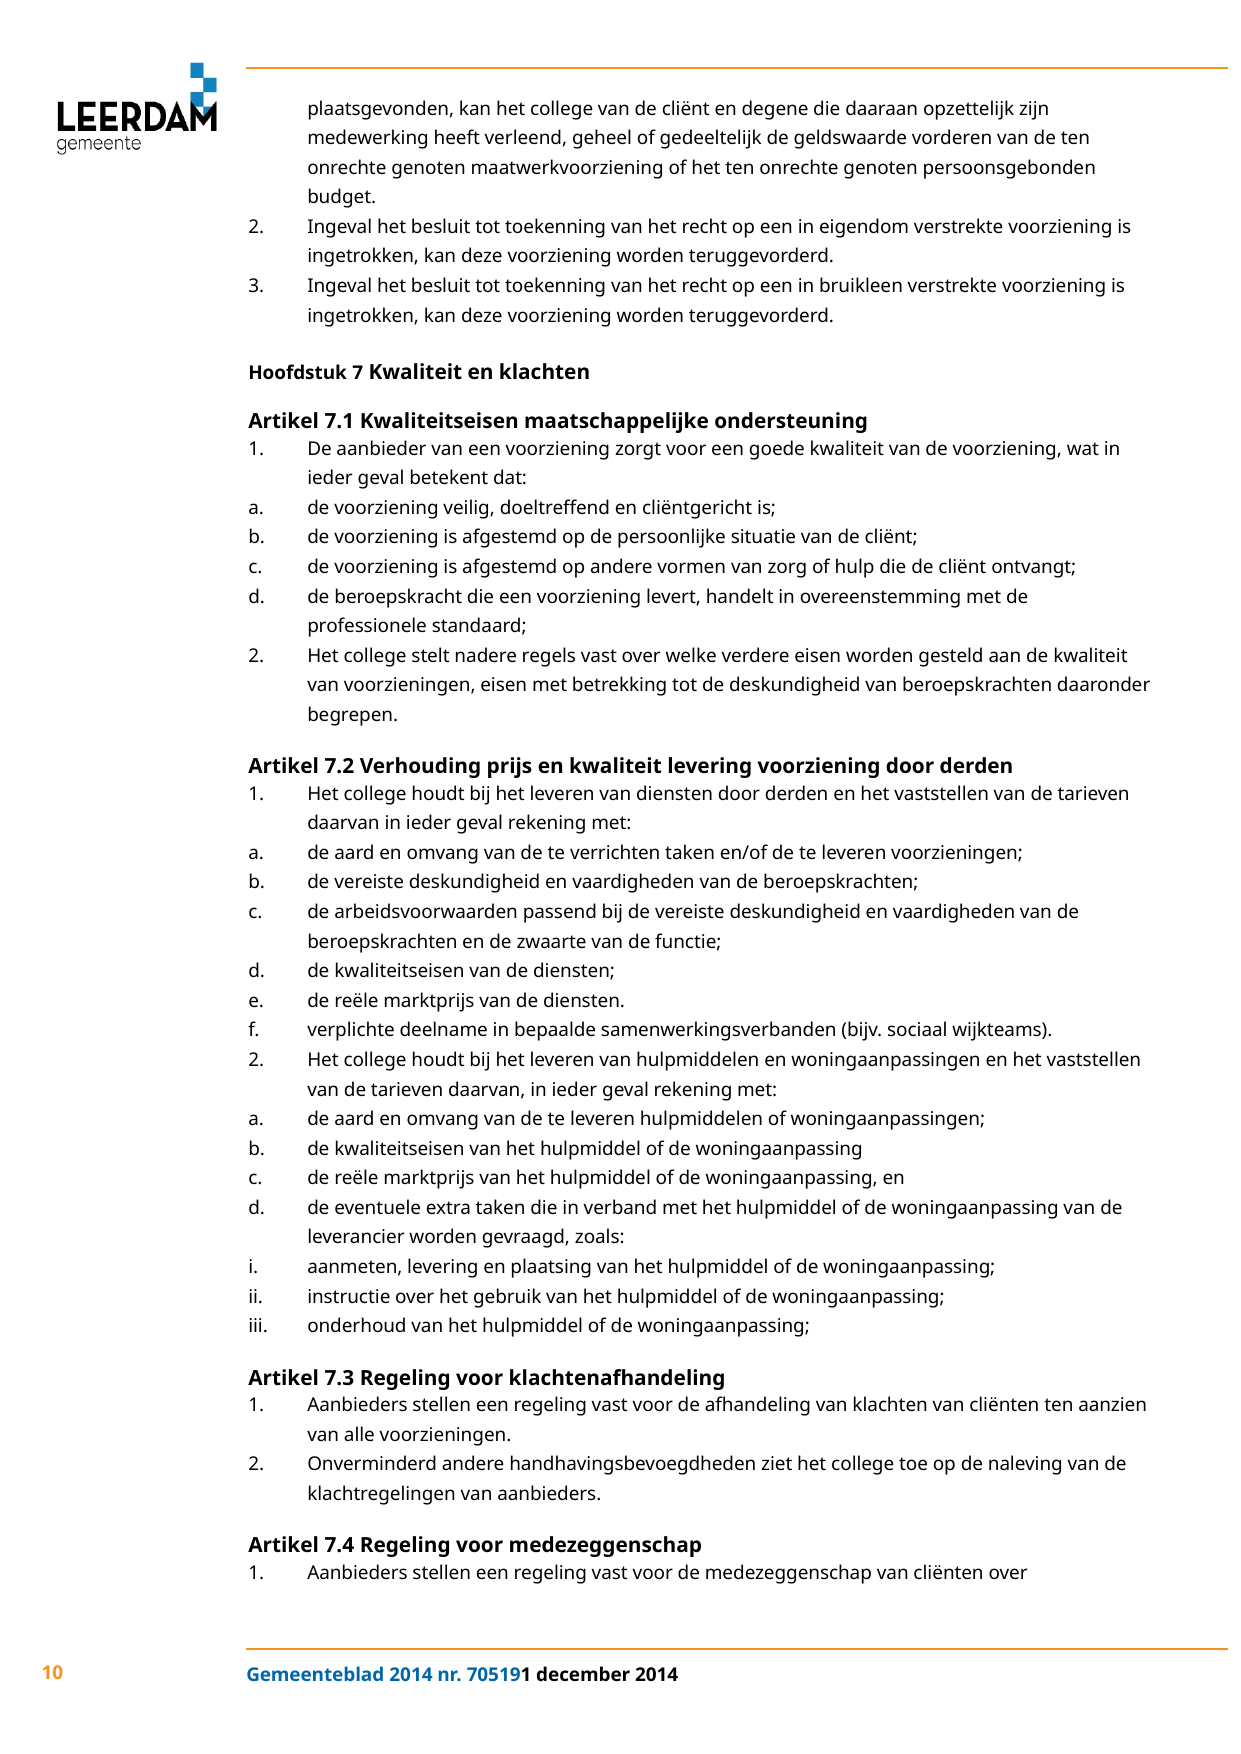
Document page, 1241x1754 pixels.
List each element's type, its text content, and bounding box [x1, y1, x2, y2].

text Artikel 7.2 Verhouding prijs en kwaliteit levering voorziening door derden [248, 752, 1152, 780]
list de aard en omvang van de te verrichten taken en/of de te leveren voorzieningen; [248, 839, 1152, 865]
picture [41, 47, 231, 172]
list de reële marktprijs van het hulpmiddel of de woningaanpassing, en [248, 1164, 1152, 1190]
list de eventuele extra taken die in verband met het hulpmiddel of de woningaanpassing van de leverancier worden gevraagd, zoals: [248, 1194, 1152, 1249]
list de reële marktprijs van de diensten. [248, 987, 1152, 1013]
list plaatsgevonden, kan het college van de cliënt en degene die daaraan opzettelijk zijn medewerking heeft verleend, geheel of gedeeltelijk de geldswaarde vorderen van de ten onrechte genoten maatwerkvoorziening of het ten onrechte genoten persoonsgebonden budget. [248, 95, 1152, 209]
list Aanbieders stellen een regeling vast voor de afhandeling van klachten van cliënten ten aanzien van alle voorzieningen. [248, 1391, 1152, 1447]
list de voorziening veilig, doeltreffend en cliëntgericht is; [248, 494, 1152, 520]
list instructie over het gebruik van het hulpmiddel of de woningaanpassing; [248, 1283, 1152, 1309]
list de voorziening is afgestemd op de persoonlijke situatie van de cliënt; [248, 524, 1152, 549]
list de beroepskracht die een voorziening levert, handelt in overeenstemming met de professionele standaard; [248, 583, 1152, 638]
list Het college houdt bij het leveren van hulpmiddelen en woningaanpassingen en het vaststellen van de tarieven daarvan, in ieder geval rekening met: [248, 1046, 1152, 1102]
text Artikel 7.1 Kwaliteitseisen maatschappelijke ondersteuning [248, 406, 1152, 435]
text Artikel 7.3 Regeling voor klachtenafhandeling [248, 1363, 1152, 1391]
list de aard en omvang van de te leveren hulpmiddelen of woningaanpassingen; [248, 1105, 1152, 1131]
list aanmeten, levering en plaatsing van het hulpmiddel of de woningaanpassing; [248, 1253, 1152, 1279]
list onderhoud van het hulpmiddel of de woningaanpassing; [248, 1312, 1152, 1338]
list De aanbieder van een voorziening zorgt voor een goede kwaliteit van de voorziening, wat in ieder geval betekent dat: [248, 435, 1152, 490]
list Ingeval het besluit tot toekenning van het recht op een in eigendom verstrekte voorziening is ingetrokken, kan deze voorziening worden teruggevorderd. [248, 213, 1152, 268]
list Ingeval het besluit tot toekenning van het recht op een in bruikleen verstrekte voorziening is ingetrokken, kan deze voorziening worden teruggevorderd. [248, 272, 1152, 328]
list de voorziening is afgestemd op andere vormen van zorg of hulp die de cliënt ontvangt; [248, 553, 1152, 579]
list de vereiste deskundigheid en vaardigheden van de beroepskrachten; [248, 869, 1152, 894]
list de arbeidsvoorwaarden passend bij de vereiste deskundigheid en vaardigheden van de beroepskrachten en de zwaarte van de functie; [248, 898, 1152, 954]
list de kwaliteitseisen van het hulpmiddel of de woningaanpassing [248, 1135, 1152, 1161]
list Het college houdt bij het leveren van diensten door derden en het vaststellen van de tarieven daarvan in ieder geval rekening met: [248, 780, 1152, 835]
list Het college stelt nadere regels vast over welke verdere eisen worden gesteld aan de kwaliteit van voorzieningen, eisen met betrekking tot de deskundigheid van beroepskrachten daaronder begrepen. [248, 642, 1152, 727]
text Hoofdstuk 7 Kwaliteit en klachten [248, 357, 1152, 386]
list verplichte deelname in bepaalde samenwerkingsverbanden (bijv. sociaal wijkteams). [248, 1017, 1152, 1042]
list de kwaliteitseisen van de diensten; [248, 957, 1152, 983]
list Onverminderd andere handhavingsbevoegdheden ziet het college toe op de naleving van de klachtregelingen van aanbieders. [248, 1451, 1152, 1506]
list Aanbieders stellen een regeling vast voor de medezeggenschap van cliënten over [248, 1559, 1152, 1585]
text Artikel 7.4 Regeling voor medezeggenschap [248, 1531, 1152, 1559]
